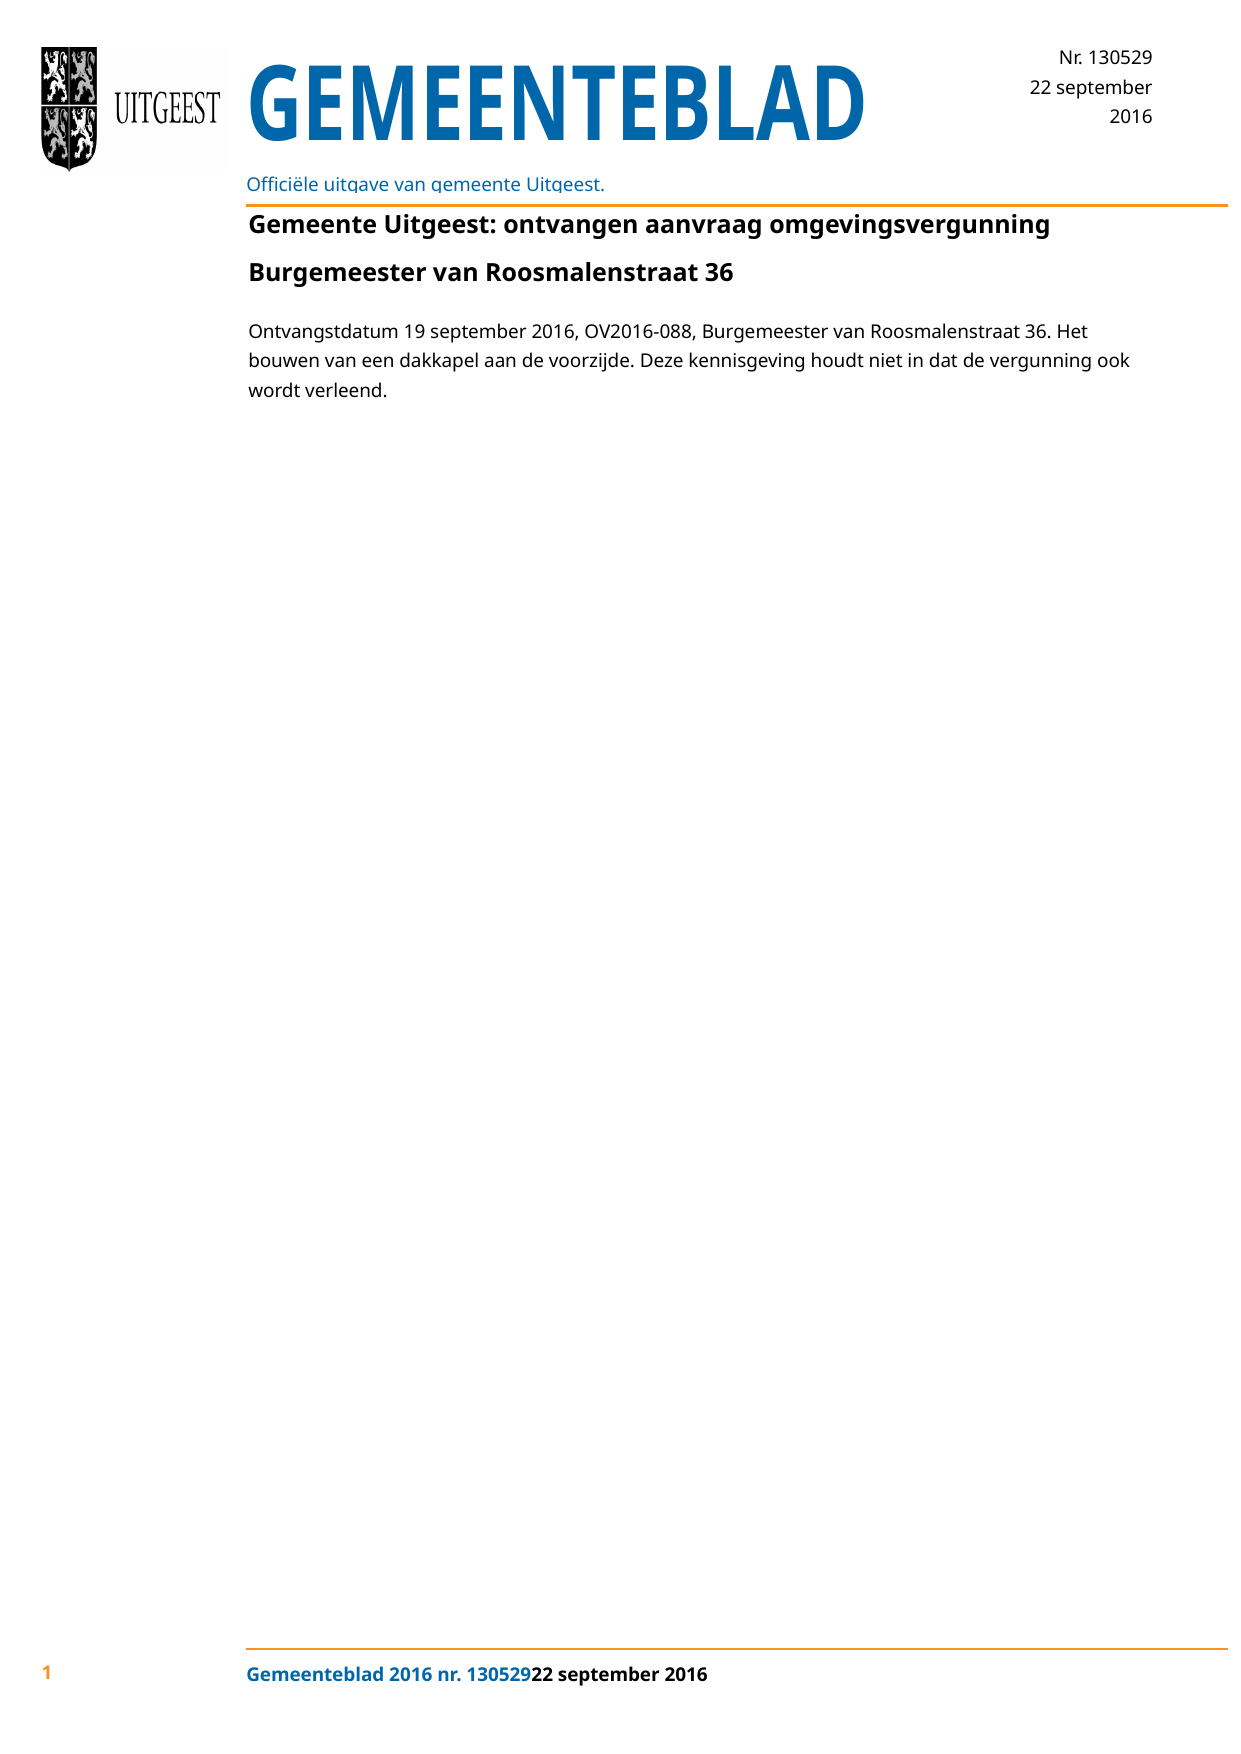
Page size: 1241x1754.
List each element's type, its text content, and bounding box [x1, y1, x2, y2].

picture [41, 47, 231, 172]
text Ontvangstdatum 19 september 2016, OV2016-088, Burgemeester van Roosmalenstraat 36. Het bouwen van een dakkapel aan de voorzijde. Deze kennisgeving houdt niet in dat de vergunning ook wordt verleend. [248, 318, 1152, 403]
text Gemeente Uitgeest: ontvangen aanvraag omgevingsvergunning Burgemeester van Roosmalenstraat 36 [248, 207, 1152, 288]
